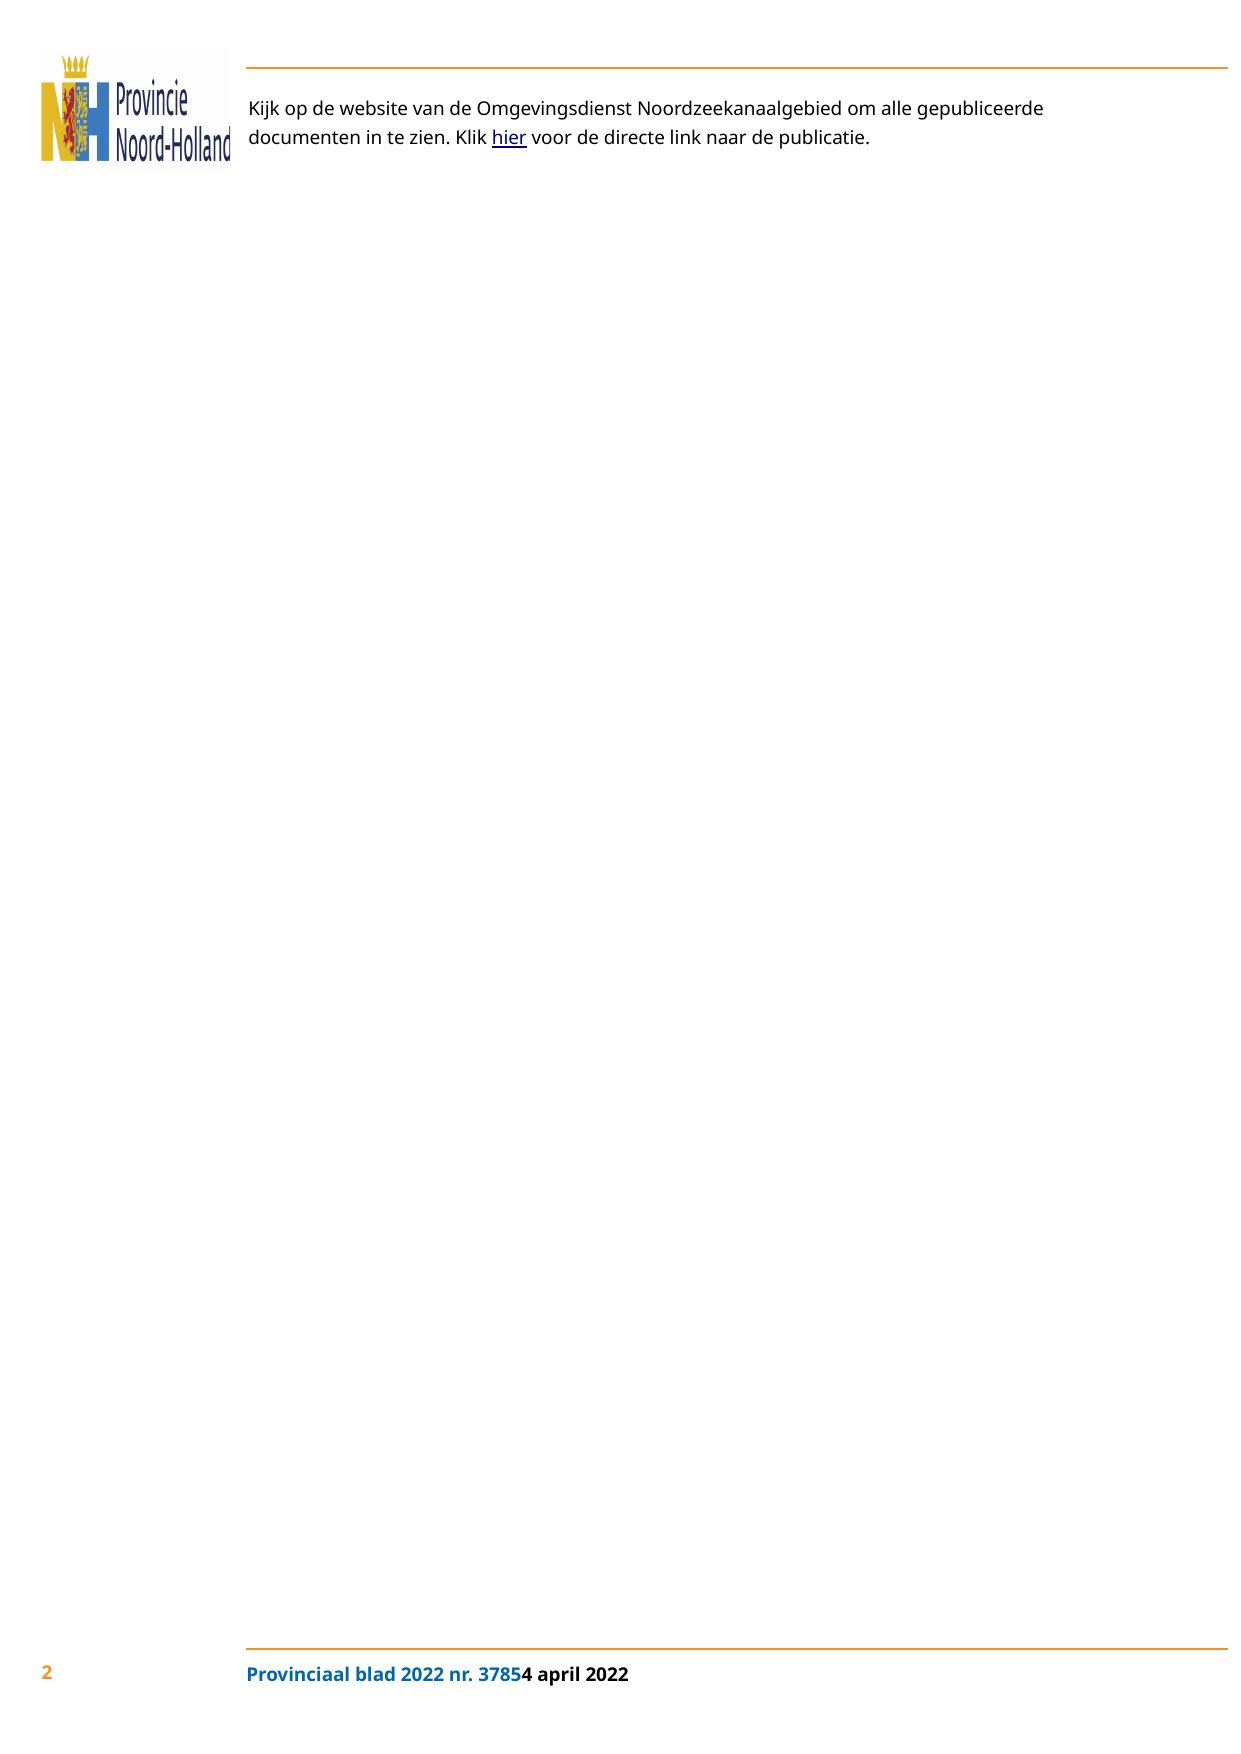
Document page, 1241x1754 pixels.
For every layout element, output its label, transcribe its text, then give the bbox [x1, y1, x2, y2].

picture [41, 47, 231, 172]
text Kijk op de website van de Omgevingsdienst Noordzeekanaalgebied om alle gepubliceerde documenten in te zien. Klik hier voor de directe link naar de publicatie. [248, 95, 1152, 150]
